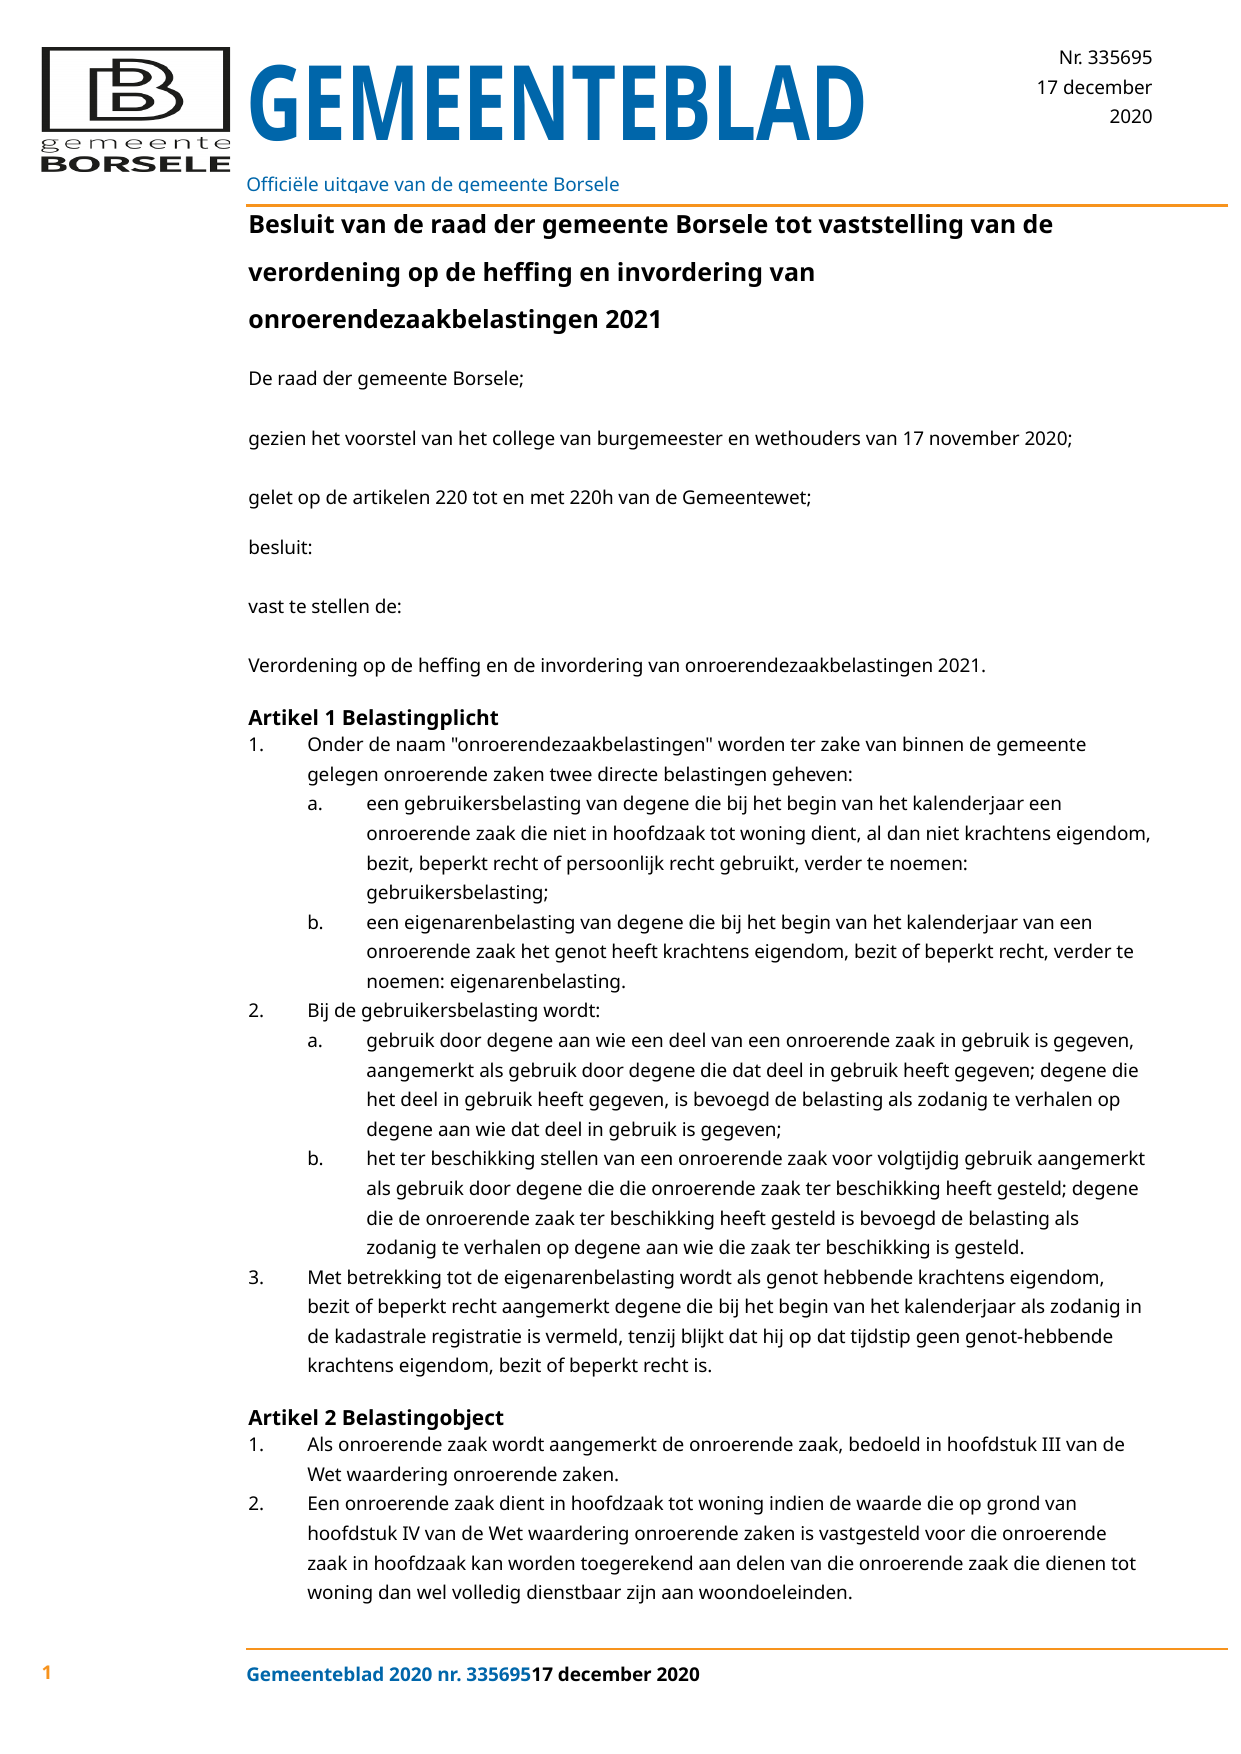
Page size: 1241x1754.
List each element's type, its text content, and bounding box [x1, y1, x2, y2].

list Onder de naam "onroerendezaakbelastingen" worden ter zake van binnen de gemeente gelegen onroerende zaken twee directe belastingen geheven: [248, 731, 1152, 787]
text Artikel 1 Belastingplicht [248, 703, 1152, 731]
list Als onroerende zaak wordt aangemerkt de onroerende zaak, bedoeld in hoofdstuk III van de Wet waardering onroerende zaken. [248, 1431, 1152, 1487]
list een eigenarenbelasting van degene die bij het begin van het kalenderjaar van een onroerende zaak het genot heeft krachtens eigendom, bezit of beperkt recht, verder te noemen: eigenarenbelasting. [307, 909, 1152, 994]
picture [41, 47, 231, 172]
text Besluit van de raad der gemeente Borsele tot vaststelling van de verordening op de heffing en invordering van onroerendezaakbelastingen 2021 [248, 207, 1152, 336]
list Met betrekking tot de eigenarenbelasting wordt als genot hebbende krachtens eigendom, bezit of beperkt recht aangemerkt degene die bij het begin van het kalenderjaar als zodanig in de kadastrale registratie is vermeld, tenzij blijkt dat hij op dat tijdstip geen genot-hebbende krachtens eigendom, bezit of beperkt recht is. [248, 1264, 1152, 1378]
text gezien het voorstel van het college van burgemeester en wethouders van 17 november 2020; [248, 425, 1152, 450]
text De raad der gemeente Borsele; [248, 366, 1152, 391]
list gebruik door degene aan wie een deel van een onroerende zaak in gebruik is gegeven, aangemerkt als gebruik door degene die dat deel in gebruik heeft gegeven; degene die het deel in gebruik heeft gegeven, is bevoegd de belasting als zodanig te verhalen op degene aan wie dat deel in gebruik is gegeven; [307, 1027, 1152, 1142]
list Bij de gebruikersbelasting wordt: [248, 998, 1152, 1023]
text Artikel 2 Belastingobject [248, 1403, 1152, 1431]
text gelet op de artikelen 220 tot en met 220h van de Gemeentewet; [248, 484, 1152, 509]
text besluit: [248, 534, 1152, 560]
text vast te stellen de: [248, 593, 1152, 619]
text Verordening op de heffing en de invordering van onroerendezaakbelastingen 2021. [248, 652, 1152, 678]
list Een onroerende zaak dient in hoofdzaak tot woning indien de waarde die op grond van hoofdstuk IV van de Wet waardering onroerende zaken is vastgesteld voor die onroerende zaak in hoofdzaak kan worden toegerekend aan delen van die onroerende zaak die dienen tot woning dan wel volledig dienstbaar zijn aan woondoeleinden. [248, 1491, 1152, 1605]
list een gebruikersbelasting van degene die bij het begin van het kalenderjaar een onroerende zaak die niet in hoofdzaak tot woning dient, al dan niet krachtens eigendom, bezit, beperkt recht of persoonlijk recht gebruikt, verder te noemen: gebruikersbelasting; [307, 791, 1152, 905]
list het ter beschikking stellen van een onroerende zaak voor volgtijdig gebruik aangemerkt als gebruik door degene die die onroerende zaak ter beschikking heeft gesteld; degene die de onroerende zaak ter beschikking heeft gesteld is bevoegd de belasting als zodanig te verhalen op degene aan wie die zaak ter beschikking is gesteld. [307, 1146, 1152, 1260]
